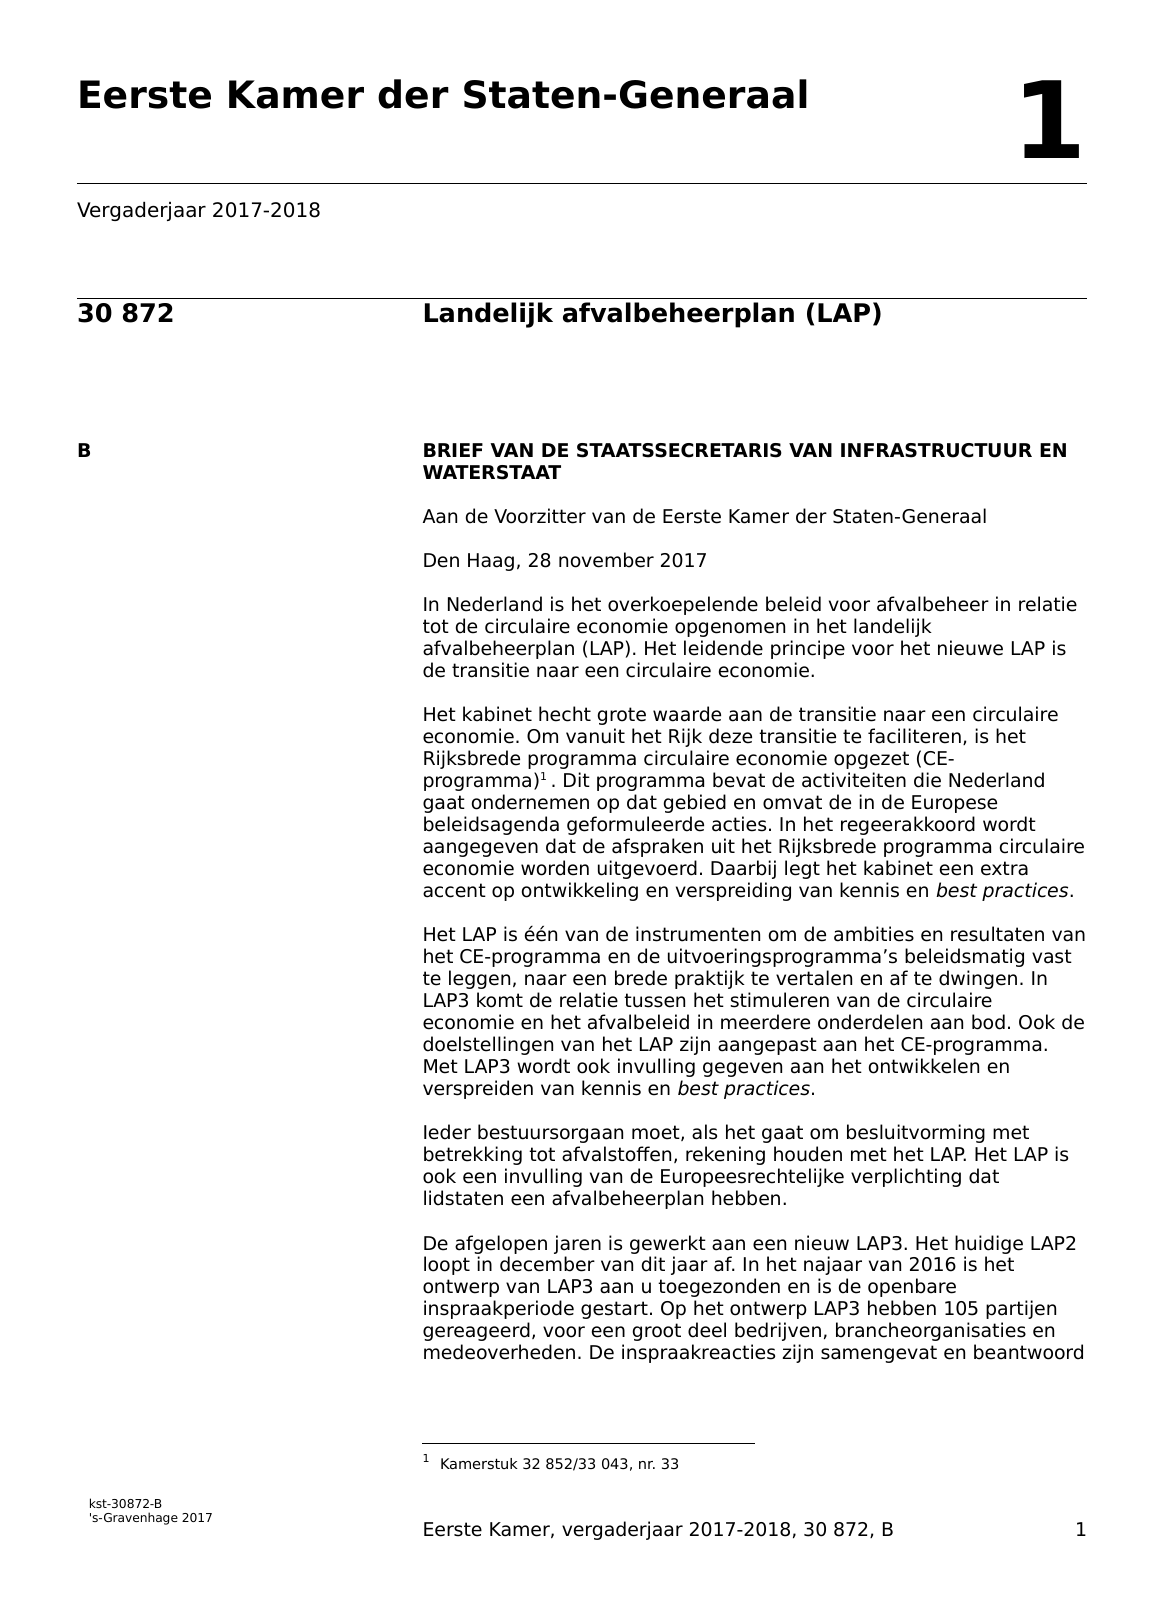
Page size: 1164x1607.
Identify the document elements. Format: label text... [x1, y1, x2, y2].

table_header 1 [886, 59, 1087, 183]
table_header Eerste Kamer der Staten-Generaal [77, 59, 886, 183]
text 's-Gravenhage 2017 [88, 1511, 323, 1525]
text Kamerstuk 32 852/33 043, nr. 33 [422, 1452, 1087, 1474]
text Den Haag, 28 november 2017 [422, 550, 1087, 572]
subtitle 30 872 Landelijk afvalbeheerplan (LAP) [77, 299, 1087, 329]
text Het kabinet hecht grote waarde aan de transitie naar een circulaire economie. Om vanuit het Rijk deze transitie te faciliteren, is het Rijksbrede programma circulaire economie opgezet (CE-programma). Dit programma bevat de activiteiten die Nederland gaat ondernemen op dat gebied en omvat de in de Europese beleidsagenda geformuleerde acties. In het regeerakkoord wordt aangegeven dat de afspraken uit het Rijksbrede programma circulaire economie worden uitgevoerd. Daarbij legt het kabinet een extra accent op ontwikkeling en verspreiding van kennis en best practices. [422, 704, 1087, 902]
text Aan de Voorzitter van de Eerste Kamer der Staten-Generaal [422, 506, 1087, 528]
text In Nederland is het overkoepelende beleid voor afvalbeheer in relatie tot de circulaire economie opgenomen in het landelijk afvalbeheerplan (LAP). Het leidende principe voor het nieuwe LAP is de transitie naar een circulaire economie. [422, 594, 1087, 682]
subtitle B BRIEF VAN DE STAATSSECRETARIS VAN INFRASTRUCTUUR EN WATERSTAAT [77, 440, 1087, 484]
text De afgelopen jaren is gewerkt aan een nieuw LAP3. Het huidige LAP2 loopt in december van dit jaar af. In het najaar van 2016 is het ontwerp van LAP3 aan u toegezonden en is de openbare inspraakperiode gestart. Op het ontwerp LAP3 hebben 105 partijen gereageerd, voor een groot deel bedrijven, brancheorganisaties en medeoverheden. De inspraakreacties zijn samengevat en beantwoord [422, 1232, 1087, 1364]
text Het LAP is één van de instrumenten om de ambities en resultaten van het CE-programma en de uitvoeringsprogramma’s beleidsmatig vast te leggen, naar een brede praktijk te vertalen en af te dwingen. In LAP3 komt de relatie tussen het stimuleren van de circulaire economie en het afvalbeleid in meerdere onderdelen aan bod. Ook de doelstellingen van het LAP zijn aangepast aan het CE-programma. Met LAP3 wordt ook invulling gegeven aan het ontwikkelen en verspreiden van kennis en best practices. [422, 924, 1087, 1100]
text Ieder bestuursorgaan moet, als het gaat om besluitvorming met betrekking tot afvalstoffen, rekening houden met het LAP. Het LAP is ook een invulling van de Europeesrechtelijke verplichting dat lidstaten een afvalbeheerplan hebben. [422, 1122, 1087, 1210]
table_cell Vergaderjaar 2017-2018 [77, 184, 1087, 298]
text kst-30872-B [88, 1497, 323, 1511]
